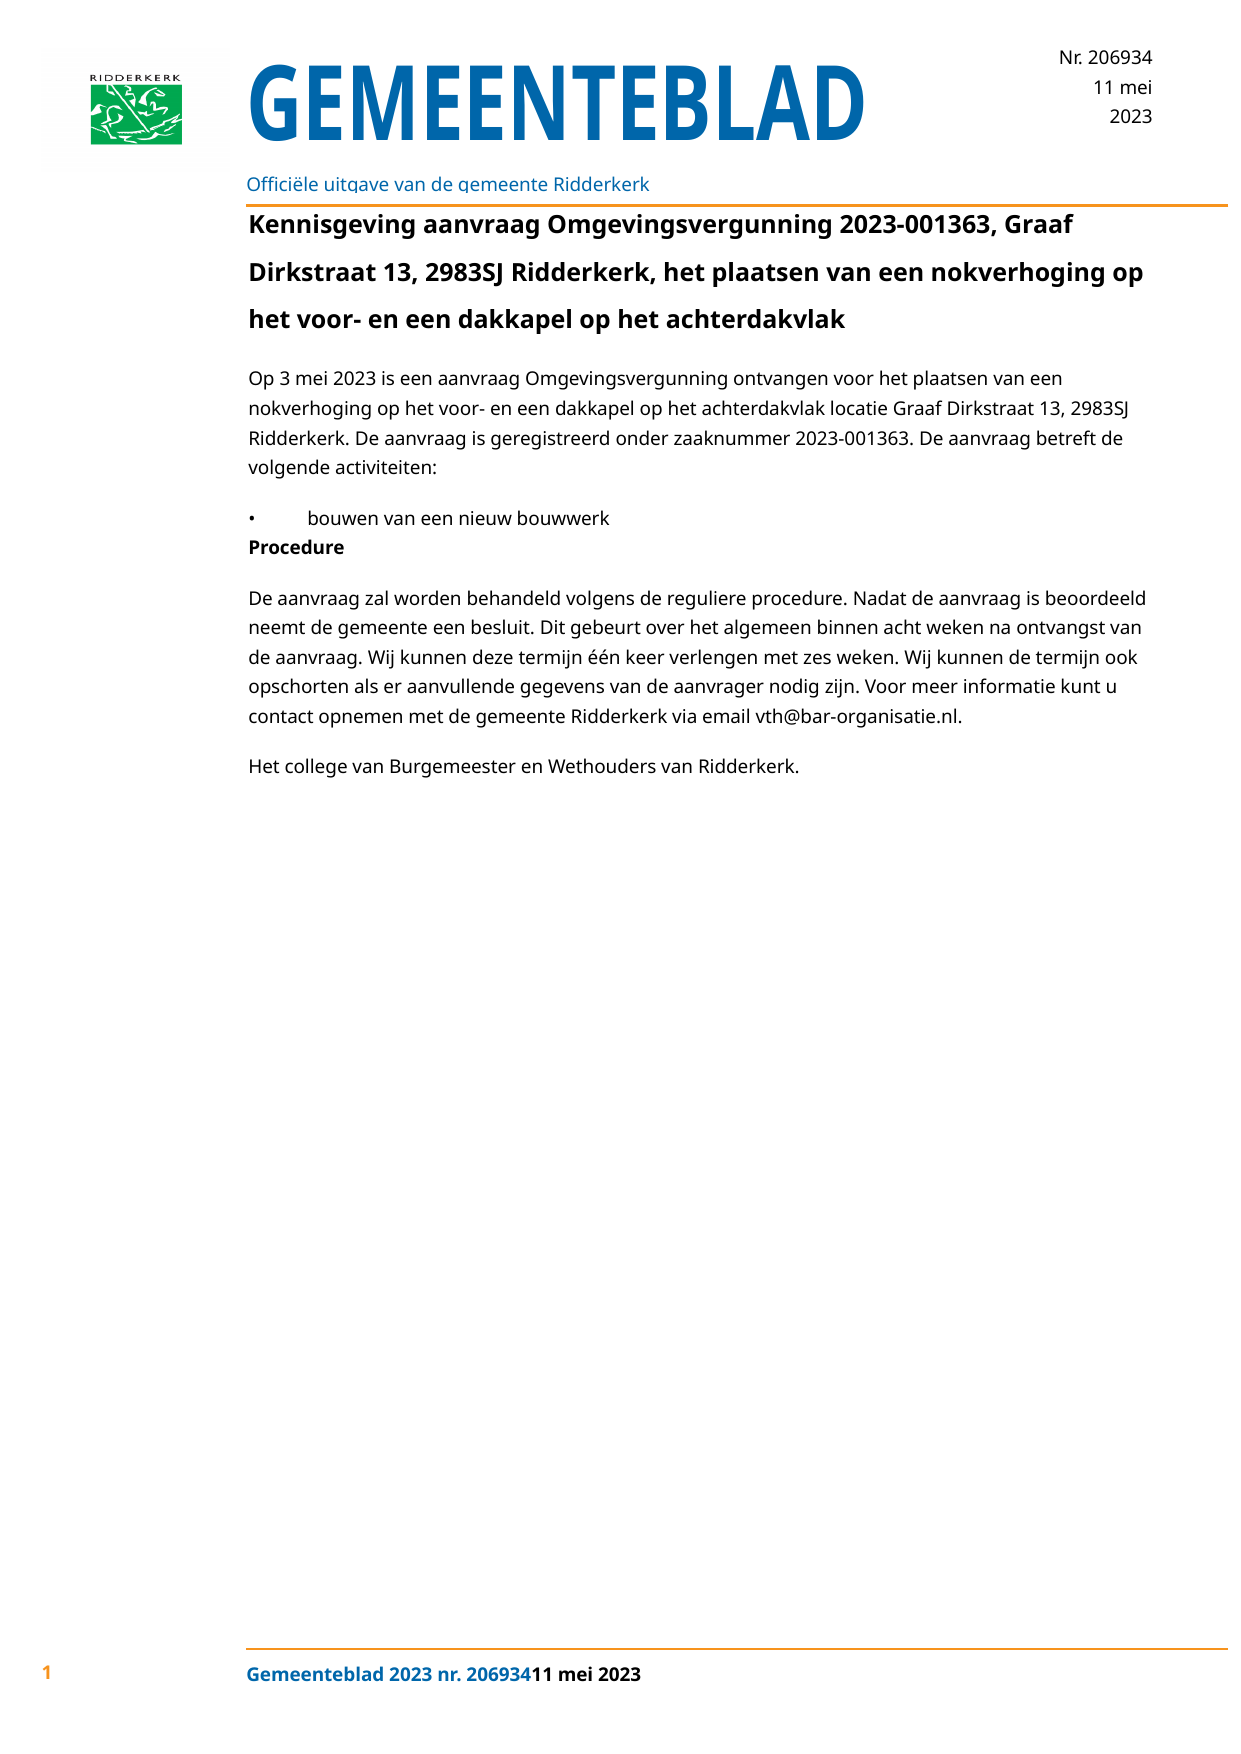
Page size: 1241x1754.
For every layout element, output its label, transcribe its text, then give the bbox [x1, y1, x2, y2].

picture [41, 47, 231, 172]
list bouwen van een nieuw bouwwerk [248, 505, 1152, 530]
text Op 3 mei 2023 is een aanvraag Omgevingsvergunning ontvangen voor het plaatsen van een nokverhoging op het voor- en een dakkapel op het achterdakvlak locatie Graaf Dirkstraat 13, 2983SJ Ridderkerk. De aanvraag is geregistreerd onder zaaknummer 2023-001363. De aanvraag betreft de volgende activiteiten: [248, 366, 1152, 480]
text Het college van Burgemeester en Wethouders van Ridderkerk. [248, 753, 1152, 779]
text Kennisgeving aanvraag Omgevingsvergunning 2023-001363, Graaf Dirkstraat 13, 2983SJ Ridderkerk, het plaatsen van een nokverhoging op het voor- en een dakkapel op het achterdakvlak [248, 207, 1152, 336]
text Procedure [248, 534, 1152, 560]
text De aanvraag zal worden behandeld volgens de reguliere procedure. Nadat de aanvraag is beoordeeld neemt de gemeente een besluit. Dit gebeurt over het algemeen binnen acht weken na ontvangst van de aanvraag. Wij kunnen deze termijn één keer verlengen met zes weken. Wij kunnen de termijn ook opschorten als er aanvullende gegevens van de aanvrager nodig zijn. Voor meer informatie kunt u contact opnemen met de gemeente Ridderkerk via email vth@bar-organisatie.nl. [248, 585, 1152, 729]
